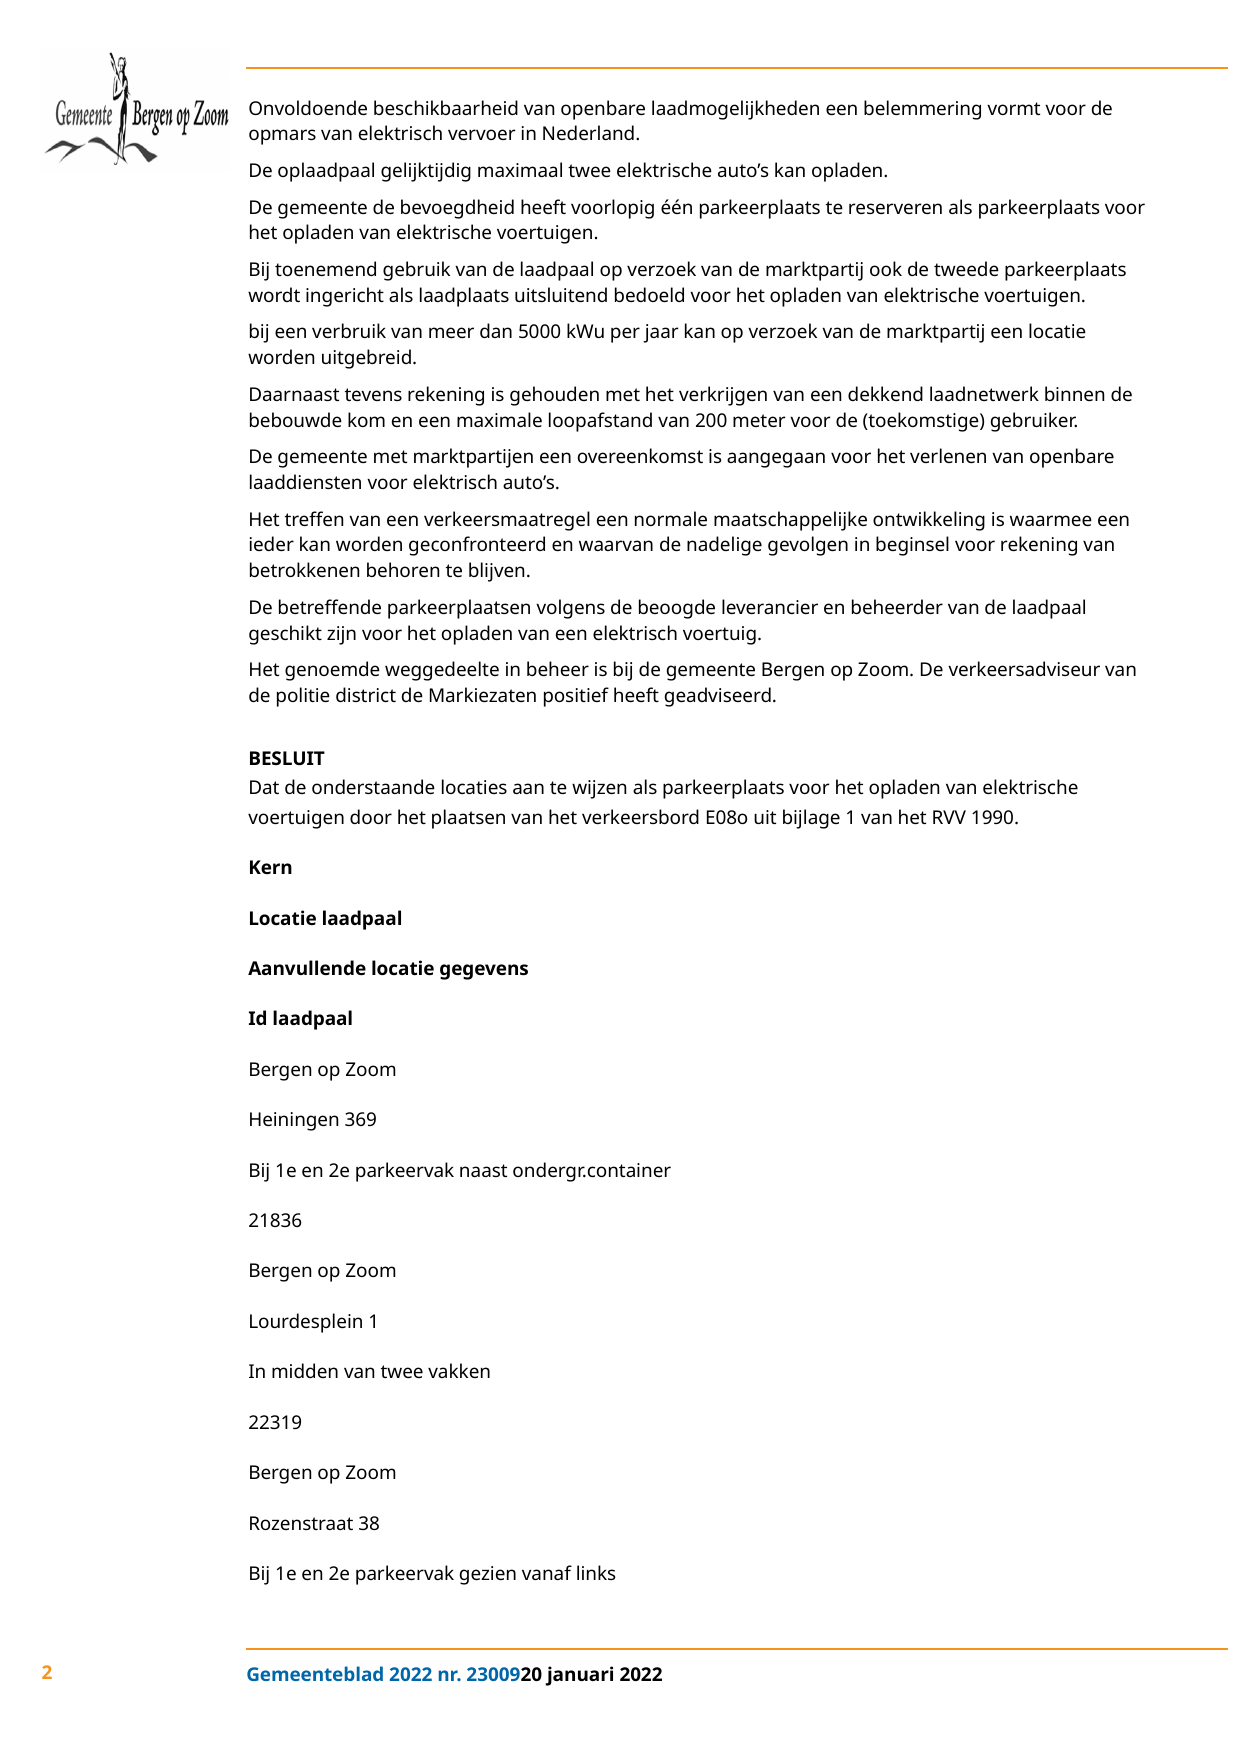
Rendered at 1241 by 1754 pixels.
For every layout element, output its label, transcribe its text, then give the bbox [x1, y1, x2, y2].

text Het genoemde weggedeelte in beheer is bij de gemeente Bergen op Zoom. De verkeersadviseur van de politie district de Markiezaten positief heeft geadviseerd. [248, 656, 1152, 708]
text Kern [248, 854, 1152, 880]
text De betreffende parkeerplaatsen volgens de beoogde leverancier en beheerder van de laadpaal geschikt zijn voor het opladen van een elektrisch voertuig. [248, 594, 1152, 645]
text Bij 1e en 2e parkeervak gezien vanaf links [248, 1560, 1152, 1586]
text Bergen op Zoom [248, 1258, 1152, 1283]
text De oplaadpaal gelijktijdig maximaal twee elektrische auto’s kan opladen. [248, 157, 1152, 183]
text Daarnaast tevens rekening is gehouden met het verkrijgen van een dekkend laadnetwerk binnen de bebouwde kom en een maximale loopafstand van 200 meter voor de (toekomstige) gebruiker. [248, 381, 1152, 432]
picture [41, 47, 231, 172]
text bij een verbruik van meer dan 5000 kWu per jaar kan op verzoek van de marktpartij een locatie worden uitgebreid. [248, 319, 1152, 370]
text De gemeente de bevoegdheid heeft voorlopig één parkeerplaats te reserveren als parkeerplaats voor het opladen van elektrische voertuigen. [248, 194, 1152, 245]
text 21836 [248, 1207, 1152, 1233]
text Het treffen van een verkeersmaatregel een normale maatschappelijke ontwikkeling is waarmee een ieder kan worden geconfronteerd en waarvan de nadelige gevolgen in beginsel voor rekening van betrokkenen behoren te blijven. [248, 506, 1152, 583]
text Heiningen 369 [248, 1106, 1152, 1132]
text Bergen op Zoom [248, 1056, 1152, 1082]
text Bij 1e en 2e parkeervak naast ondergr.container [248, 1157, 1152, 1183]
text Onvoldoende beschikbaarheid van openbare laadmogelijkheden een belemmering vormt voor de opmars van elektrisch vervoer in Nederland. [248, 95, 1152, 146]
text Aanvullende locatie gegevens [248, 955, 1152, 981]
text BESLUIT [248, 745, 1152, 771]
text 22319 [248, 1409, 1152, 1435]
text Id laadpaal [248, 1006, 1152, 1031]
text Rozenstraat 38 [248, 1510, 1152, 1536]
text Dat de onderstaande locaties aan te wijzen als parkeerplaats voor het opladen van elektrische voertuigen door het plaatsen van het verkeersbord E08o uit bijlage 1 van het RVV 1990. [248, 774, 1152, 830]
text Locatie laadpaal [248, 905, 1152, 931]
text In midden van twee vakken [248, 1358, 1152, 1384]
text Lourdesplein 1 [248, 1308, 1152, 1334]
text Bij toenemend gebruik van de laadpaal op verzoek van de marktpartij ook de tweede parkeerplaats wordt ingericht als laadplaats uitsluitend bedoeld voor het opladen van elektrische voertuigen. [248, 256, 1152, 308]
text De gemeente met marktpartijen een overeenkomst is aangegaan voor het verlenen van openbare laaddiensten voor elektrisch auto’s. [248, 443, 1152, 495]
text Bergen op Zoom [248, 1459, 1152, 1485]
